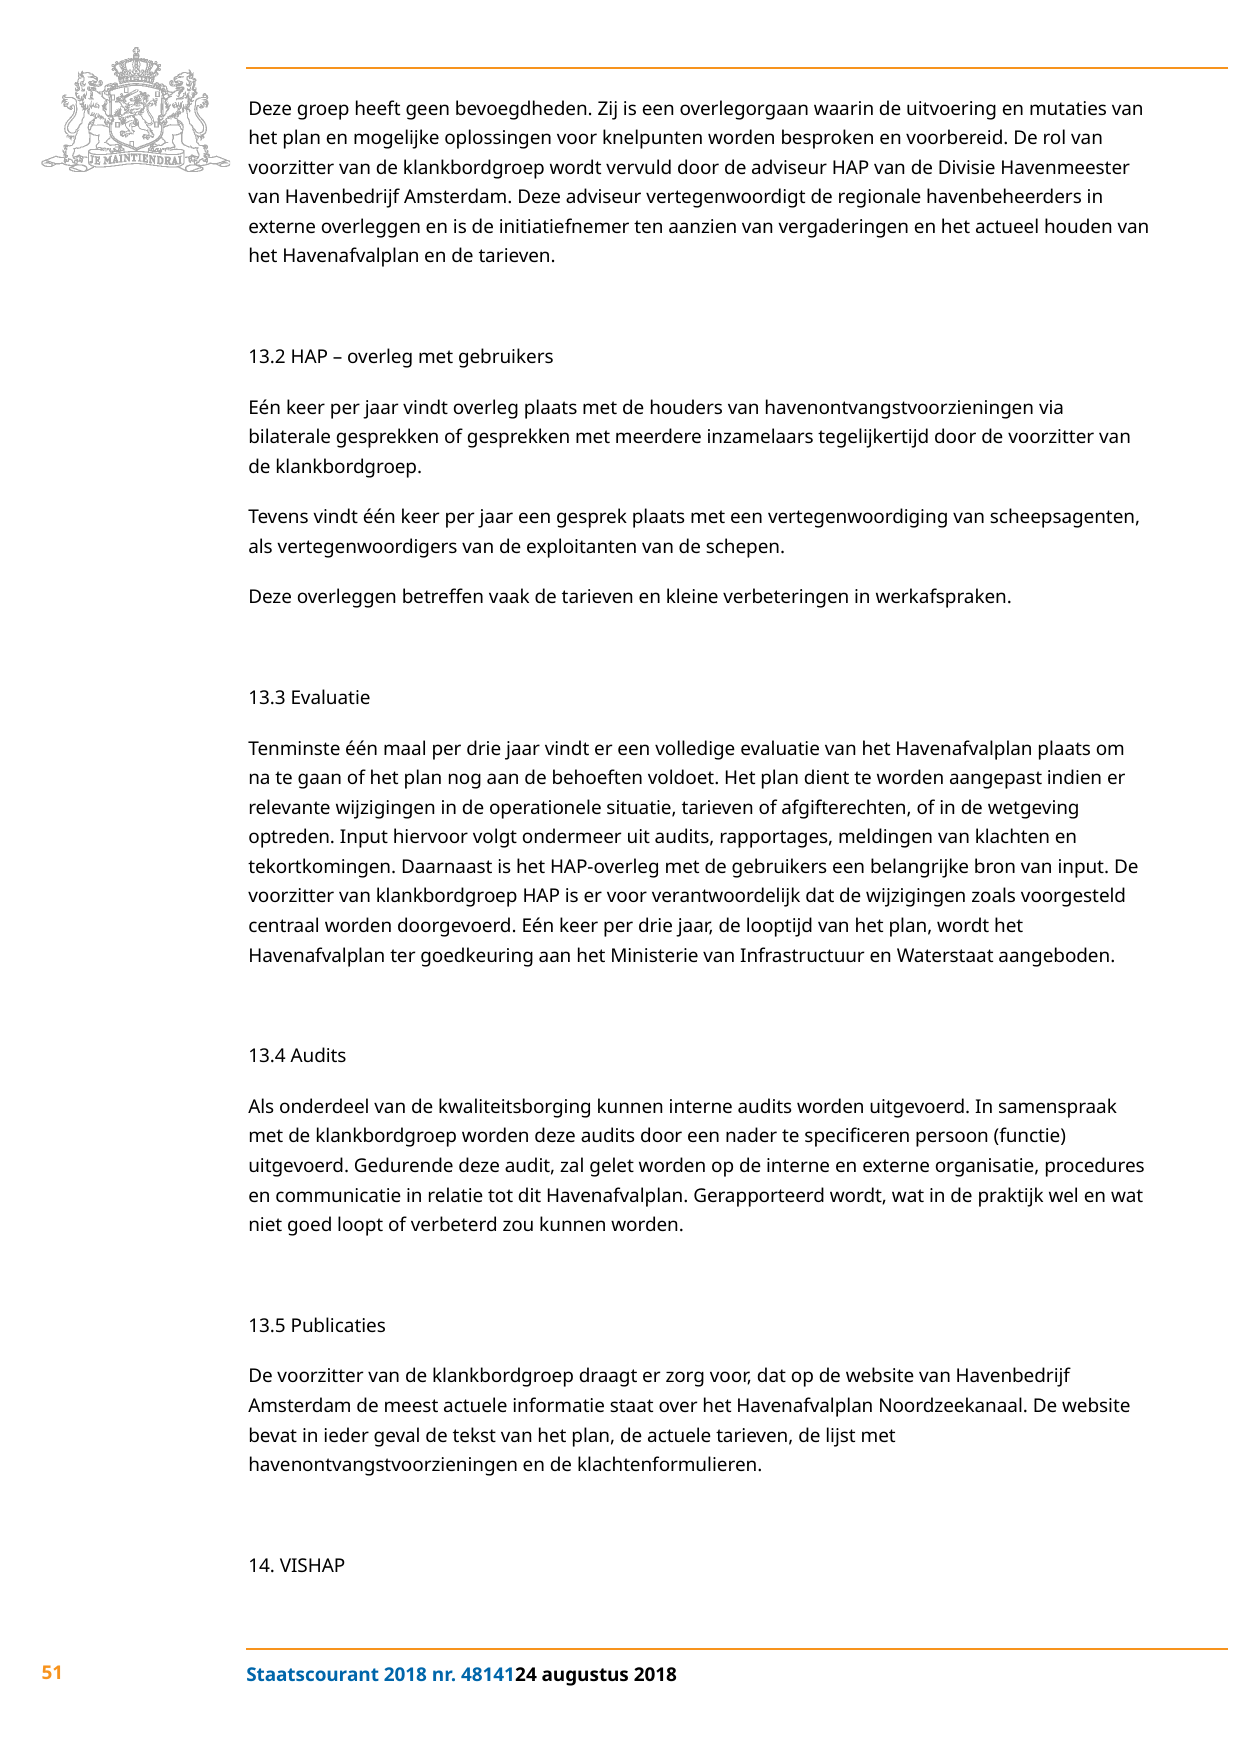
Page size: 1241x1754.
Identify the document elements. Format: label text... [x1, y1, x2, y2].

text Deze overleggen betreffen vaak de tarieven en kleine verbeteringen in werkafspraken. [248, 583, 1152, 609]
text 13.5 Publicaties [248, 1312, 1152, 1338]
text 13.4 Audits [248, 1043, 1152, 1068]
text Deze groep heeft geen bevoegdheden. Zij is een overlegorgaan waarin de uitvoering en mutaties van het plan en mogelijke oplossingen voor knelpunten worden besproken en voorbereid. De rol van voorzitter van de klankbordgroep wordt vervuld door de adviseur HAP van de Divisie Havenmeester van Havenbedrijf Amsterdam. Deze adviseur vertegenwoordigt de regionale havenbeheerders in externe overleggen en is de initiatiefnemer ten aanzien van vergaderingen en het actueel houden van het Havenafvalplan en de tarieven. [248, 95, 1152, 268]
text 13.2 HAP – overleg met gebruikers [248, 343, 1152, 369]
text 13.3 Evaluatie [248, 684, 1152, 710]
picture [41, 47, 231, 172]
text Tevens vindt één keer per jaar een gesprek plaats met een vertegenwoordiging van scheepsagenten, als vertegenwoordigers van de exploitanten van de schepen. [248, 503, 1152, 559]
text Als onderdeel van de kwaliteitsborging kunnen interne audits worden uitgevoerd. In samenspraak met de klankbordgroep worden deze audits door een nader te specificeren persoon (functie) uitgevoerd. Gedurende deze audit, zal gelet worden op de interne en externe organisatie, procedures en communicatie in relatie tot dit Havenafvalplan. Gerapporteerd wordt, wat in de praktijk wel en wat niet goed loopt of verbeterd zou kunnen worden. [248, 1093, 1152, 1237]
text De voorzitter van de klankbordgroep draagt er zorg voor, dat op de website van Havenbedrijf Amsterdam de meest actuele informatie staat over het Havenafvalplan Noordzeekanaal. De website bevat in ieder geval de tekst van het plan, de actuele tarieven, de lijst met havenontvangstvoorzieningen en de klachtenformulieren. [248, 1363, 1152, 1477]
text Eén keer per jaar vindt overleg plaats met de houders van havenontvangstvoorzieningen via bilaterale gesprekken of gesprekken met meerdere inzamelaars tegelijkertijd door de voorzitter van de klankbordgroep. [248, 394, 1152, 479]
text Tenminste één maal per drie jaar vindt er een volledige evaluatie van het Havenafvalplan plaats om na te gaan of het plan nog aan de behoeften voldoet. Het plan dient te worden aangepast indien er relevante wijzigingen in de operationele situatie, tarieven of afgifterechten, of in de wetgeving optreden. Input hiervoor volgt ondermeer uit audits, rapportages, meldingen van klachten en tekortkomingen. Daarnaast is het HAP-overleg met de gebruikers een belangrijke bron van input. De voorzitter van klankbordgroep HAP is er voor verantwoordelijk dat de wijzigingen zoals voorgesteld centraal worden doorgevoerd. Eén keer per drie jaar, de looptijd van het plan, wordt het Havenafvalplan ter goedkeuring aan het Ministerie van Infrastructuur en Waterstaat aangeboden. [248, 735, 1152, 968]
text 14. VISHAP [248, 1552, 1152, 1578]
